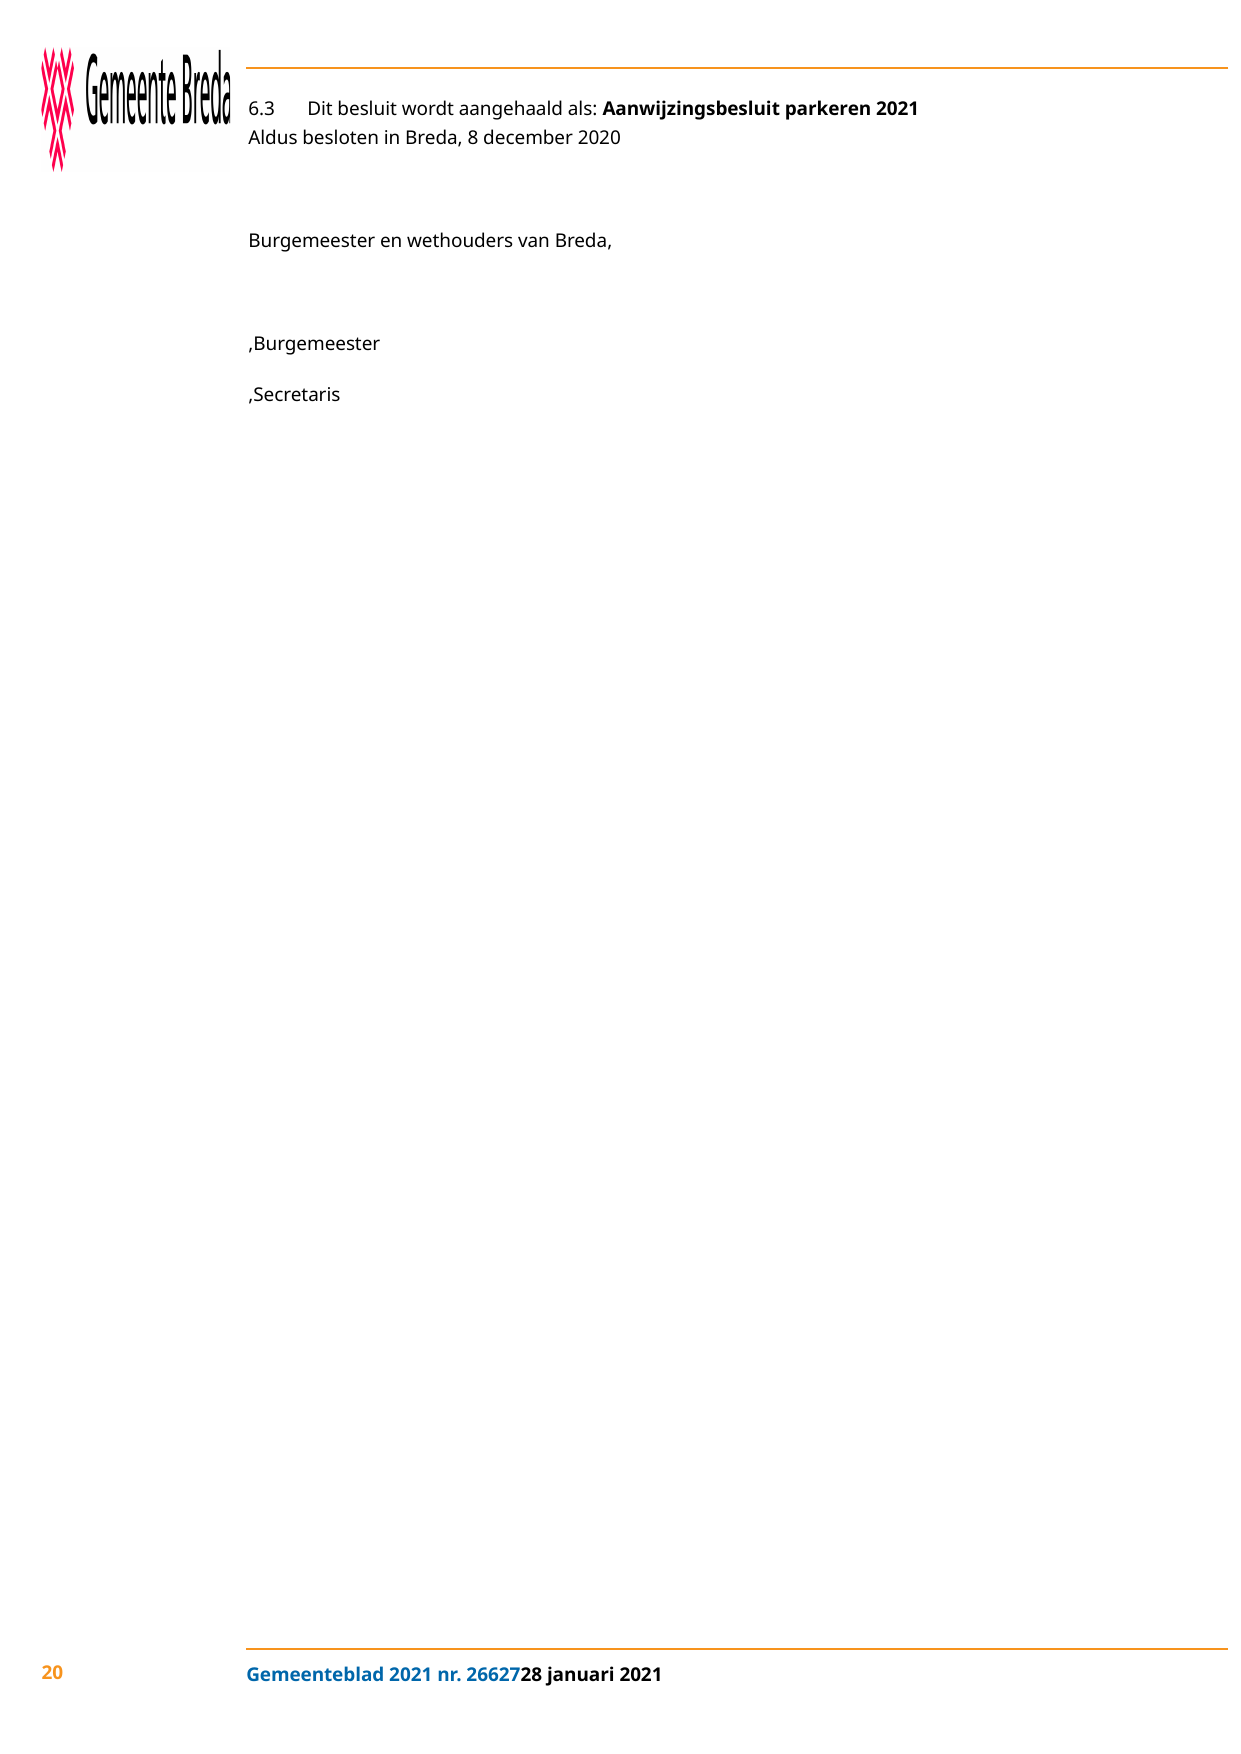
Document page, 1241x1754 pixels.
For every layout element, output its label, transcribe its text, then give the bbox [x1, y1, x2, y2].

picture [41, 47, 231, 172]
text ,Secretaris [248, 382, 1152, 407]
text Aldus besloten in Breda, 8 december 2020 [248, 124, 1152, 150]
list Dit besluit wordt aangehaald als: Aanwijzingsbesluit parkeren 2021 [248, 95, 1152, 121]
text Burgemeester en wethouders van Breda, [248, 227, 1152, 253]
text ,Burgemeester [248, 330, 1152, 356]
